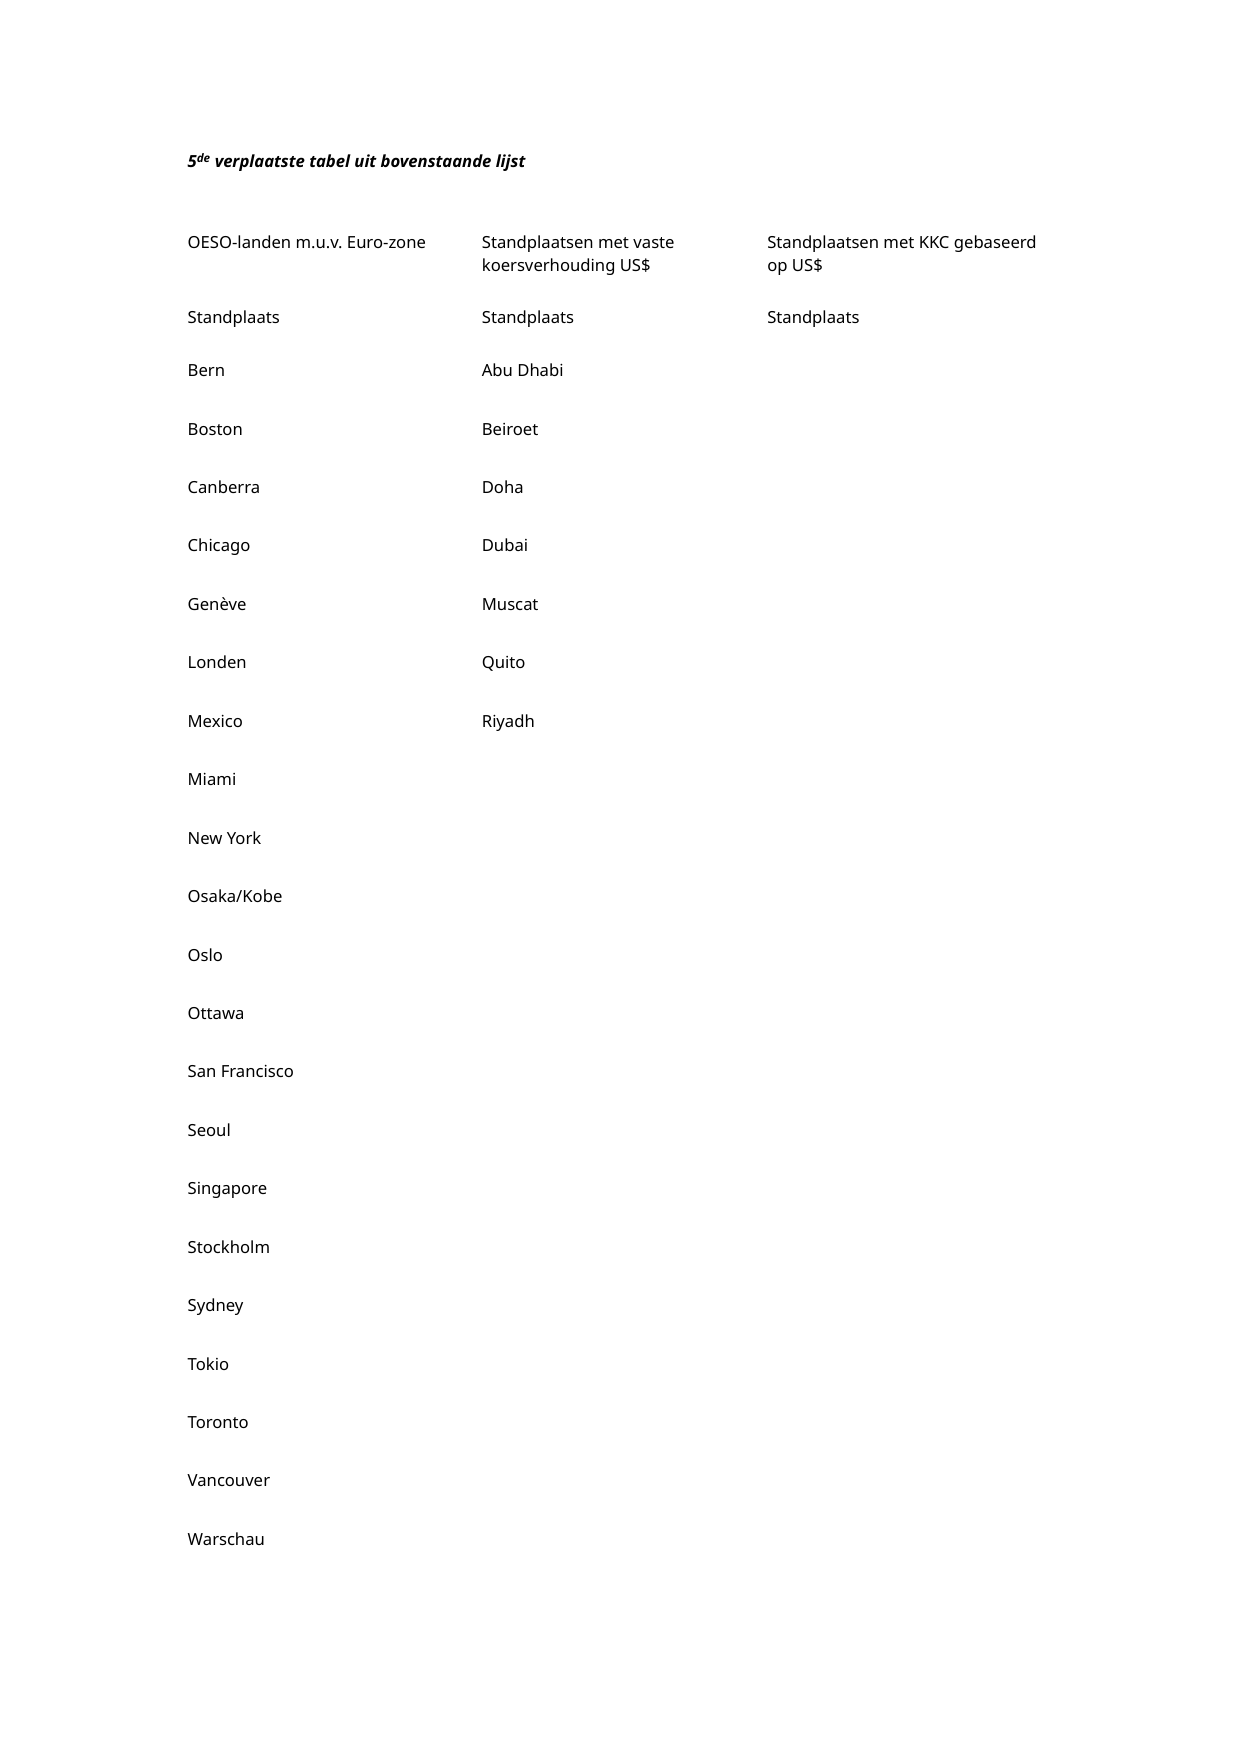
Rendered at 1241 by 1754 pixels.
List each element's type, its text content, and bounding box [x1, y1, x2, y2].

table_cell Canberra [188, 476, 482, 534]
table_cell Oslo [188, 943, 482, 1002]
table_cell Boston [188, 417, 482, 476]
table_cell Tokio [188, 1352, 482, 1411]
table_cell Mexico [188, 709, 482, 768]
table_cell Vancouver [188, 1469, 482, 1527]
table_cell [767, 1528, 1053, 1586]
table_cell [767, 826, 1053, 885]
table_cell Beiroet [482, 417, 767, 476]
table_cell Seoul [188, 1119, 482, 1177]
table_cell Ottawa [188, 1002, 482, 1060]
text 5de verplaatste tabel uit bovenstaande lijst [187, 150, 1053, 173]
table_header OESO-landen m.u.v. Euro-zone [188, 231, 482, 306]
table_cell Doha [482, 476, 767, 534]
table_cell [767, 476, 1053, 534]
table_cell [482, 1002, 767, 1060]
table_cell Toronto [188, 1411, 482, 1469]
table_cell Standplaats [767, 306, 1053, 359]
table_cell [482, 1469, 767, 1527]
table_cell Abu Dhabi [482, 359, 767, 417]
table_cell [767, 359, 1053, 417]
table_cell Standplaats [188, 306, 482, 359]
table_cell Riyadh [482, 709, 767, 768]
table_cell [767, 1411, 1053, 1469]
table_cell [767, 1352, 1053, 1411]
table_cell Chicago [188, 534, 482, 592]
table_cell [767, 1235, 1053, 1294]
table_cell Warschau [188, 1528, 482, 1586]
table_cell [482, 1294, 767, 1352]
table_cell [482, 1528, 767, 1586]
table_cell Quito [482, 651, 767, 709]
table_cell [482, 768, 767, 826]
table_cell [767, 417, 1053, 476]
table_cell [767, 1294, 1053, 1352]
table_cell [767, 1060, 1053, 1118]
table_cell Sydney [188, 1294, 482, 1352]
table_cell Muscat [482, 593, 767, 651]
table_cell [767, 1119, 1053, 1177]
table_cell [767, 534, 1053, 592]
table_cell [482, 1119, 767, 1177]
table_cell [767, 768, 1053, 826]
table_cell [767, 1002, 1053, 1060]
table_cell [482, 1352, 767, 1411]
table_cell [482, 1060, 767, 1118]
table_cell Miami [188, 768, 482, 826]
table_cell [482, 943, 767, 1002]
table_cell Dubai [482, 534, 767, 592]
table_cell [482, 885, 767, 943]
table_cell Stockholm [188, 1235, 482, 1294]
table_cell New York [188, 826, 482, 885]
table_cell Bern [188, 359, 482, 417]
table_cell Singapore [188, 1177, 482, 1235]
table_cell [767, 651, 1053, 709]
table_cell [767, 1469, 1053, 1527]
table_cell Standplaats [482, 306, 767, 359]
table_cell [767, 1177, 1053, 1235]
table_header Standplaatsen met vaste koersverhouding US$ [482, 231, 767, 306]
table_cell [482, 1235, 767, 1294]
table_header Standplaatsen met KKC gebaseerd op US$ [767, 231, 1053, 306]
table_cell Londen [188, 651, 482, 709]
table_cell [767, 709, 1053, 768]
table_cell [767, 593, 1053, 651]
table_cell [482, 1411, 767, 1469]
table_cell [482, 1177, 767, 1235]
table_cell Genève [188, 593, 482, 651]
table_cell San Francisco [188, 1060, 482, 1118]
table_cell [767, 943, 1053, 1002]
table_cell Osaka/Kobe [188, 885, 482, 943]
table_cell [482, 826, 767, 885]
table_cell [767, 885, 1053, 943]
